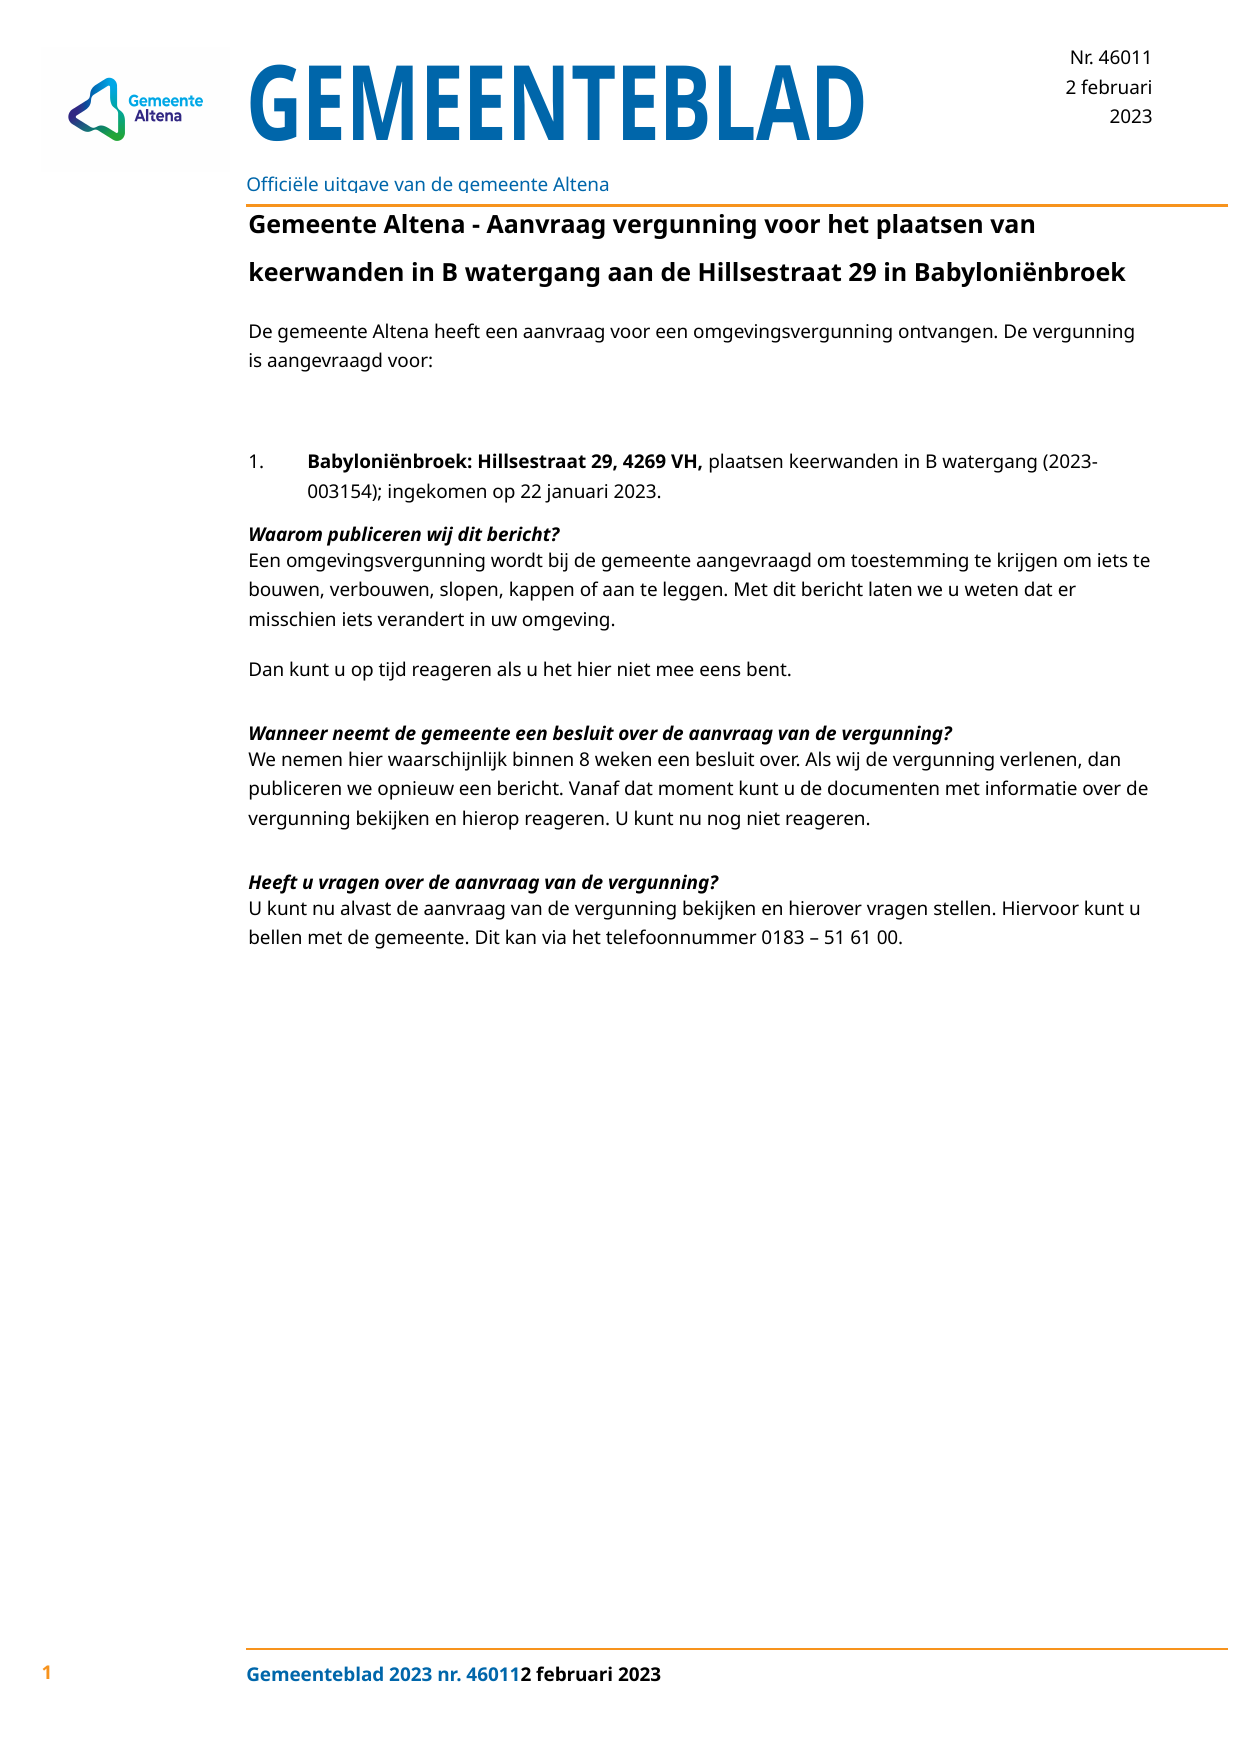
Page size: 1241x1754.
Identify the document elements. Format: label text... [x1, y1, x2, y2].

text We nemen hier waarschijnlijk binnen 8 weken een besluit over. Als wij de vergunning verlenen, dan publiceren we opnieuw een bericht. Vanaf dat moment kunt u de documenten met informatie over de vergunning bekijken en hierop reageren. U kunt nu nog niet reageren. [248, 746, 1152, 831]
text Dan kunt u op tijd reageren als u het hier niet mee eens bent. [248, 656, 1152, 682]
list Babyloniënbroek: Hillsestraat 29, 4269 VH, plaatsen keerwanden in B watergang (2023-003154); ingekomen op 22 januari 2023. [248, 448, 1152, 504]
text Een omgevingsvergunning wordt bij de gemeente aangevraagd om toestemming te krijgen om iets te bouwen, verbouwen, slopen, kappen of aan te leggen. Met dit bericht laten we u weten dat er misschien iets verandert in uw omgeving. [248, 547, 1152, 632]
text De gemeente Altena heeft een aanvraag voor een omgevingsvergunning ontvangen. De vergunning is aangevraagd voor: [248, 318, 1152, 373]
text Heeft u vragen over de aanvraag van de vergunning? [248, 869, 1152, 895]
text U kunt nu alvast de aanvraag van de vergunning bekijken en hierover vragen stellen. Hiervoor kunt u bellen met de gemeente. Dit kan via het telefoonnummer 0183 – 51 61 00. [248, 895, 1152, 950]
picture [41, 47, 231, 172]
text Wanneer neemt de gemeente een besluit over de aanvraag van de vergunning? [248, 720, 1152, 746]
text Waarom publiceren wij dit bericht? [248, 521, 1152, 547]
text Gemeente Altena - Aanvraag vergunning voor het plaatsen van keerwanden in B watergang aan de Hillsestraat 29 in Babyloniënbroek [248, 207, 1152, 288]
